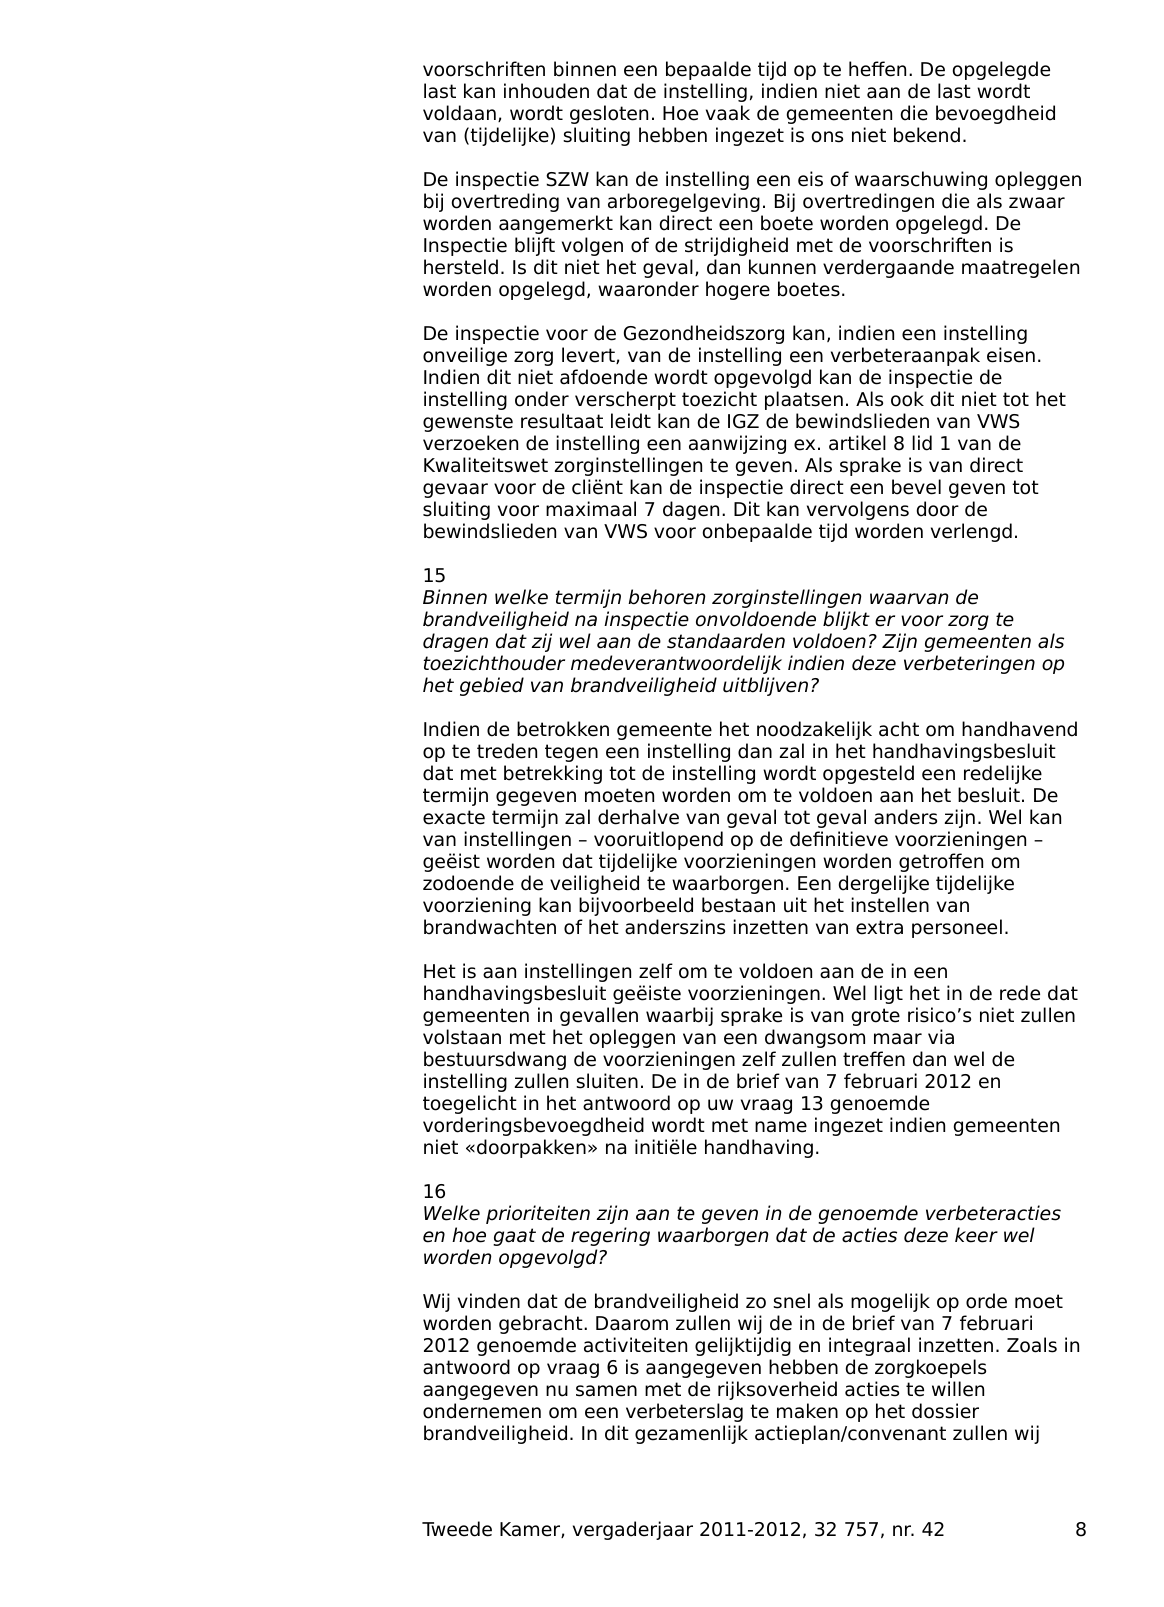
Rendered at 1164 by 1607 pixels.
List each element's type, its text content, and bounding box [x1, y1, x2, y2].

text Het is aan instellingen zelf om te voldoen aan de in een handhavingsbesluit geëiste voorzieningen. Wel ligt het in de rede dat gemeenten in gevallen waarbij sprake is van grote risico’s niet zullen volstaan met het opleggen van een dwangsom maar via bestuursdwang de voorzieningen zelf zullen treffen dan wel de instelling zullen sluiten. De in de brief van 7 februari 2012 en toegelicht in het antwoord op uw vraag 13 genoemde vorderingsbevoegdheid wordt met name ingezet indien gemeenten niet «doorpakken» na initiële handhaving. [422, 961, 1087, 1159]
text Welke prioriteiten zijn aan te geven in de genoemde verbeteracties en hoe gaat de regering waarborgen dat de acties deze keer wel worden opgevolgd? [422, 1203, 1087, 1269]
text De inspectie voor de Gezondheidszorg kan, indien een instelling onveilige zorg levert, van de instelling een verbeteraanpak eisen. Indien dit niet afdoende wordt opgevolgd kan de inspectie de instelling onder verscherpt toezicht plaatsen. Als ook dit niet tot het gewenste resultaat leidt kan de IGZ de bewindslieden van VWS verzoeken de instelling een aanwijzing ex. artikel 8 lid 1 van de Kwaliteitswet zorginstellingen te geven. Als sprake is van direct gevaar voor de cliënt kan de inspectie direct een bevel geven tot sluiting voor maximaal 7 dagen. Dit kan vervolgens door de bewindslieden van VWS voor onbepaalde tijd worden verlengd. [422, 323, 1087, 543]
text Wij vinden dat de brandveiligheid zo snel als mogelijk op orde moet worden gebracht. Daarom zullen wij de in de brief van 7 februari 2012 genoemde activiteiten gelijktijdig en integraal inzetten. Zoals in antwoord op vraag 6 is aangegeven hebben de zorgkoepels aangegeven nu samen met de rijksoverheid acties te willen ondernemen om een verbeterslag te maken op het dossier brandveiligheid. In dit gezamenlijk actieplan/convenant zullen wij [422, 1291, 1087, 1445]
text 15 [422, 565, 1087, 587]
text voorschriften binnen een bepaalde tijd op te heffen. De opgelegde last kan inhouden dat de instelling, indien niet aan de last wordt voldaan, wordt gesloten. Hoe vaak de gemeenten die bevoegdheid van (tijdelijke) sluiting hebben ingezet is ons niet bekend. [422, 59, 1087, 147]
text 16 [422, 1181, 1087, 1203]
text Binnen welke termijn behoren zorginstellingen waarvan de brandveiligheid na inspectie onvoldoende blijkt er voor zorg te dragen dat zij wel aan de standaarden voldoen? Zijn gemeenten als toezichthouder medeverantwoordelijk indien deze verbeteringen op het gebied van brandveiligheid uitblijven? [422, 587, 1087, 697]
text Indien de betrokken gemeente het noodzakelijk acht om handhavend op te treden tegen een instelling dan zal in het handhavingsbesluit dat met betrekking tot de instelling wordt opgesteld een redelijke termijn gegeven moeten worden om te voldoen aan het besluit. De exacte termijn zal derhalve van geval tot geval anders zijn. Wel kan van instellingen – vooruitlopend op de definitieve voorzieningen – geëist worden dat tijdelijke voorzieningen worden getroffen om zodoende de veiligheid te waarborgen. Een dergelijke tijdelijke voorziening kan bijvoorbeeld bestaan uit het instellen van brandwachten of het anderszins inzetten van extra personeel. [422, 719, 1087, 939]
text De inspectie SZW kan de instelling een eis of waarschuwing opleggen bij overtreding van arboregelgeving. Bij overtredingen die als zwaar worden aangemerkt kan direct een boete worden opgelegd. De Inspectie blijft volgen of de strijdigheid met de voorschriften is hersteld. Is dit niet het geval, dan kunnen verdergaande maatregelen worden opgelegd, waaronder hogere boetes. [422, 169, 1087, 301]
